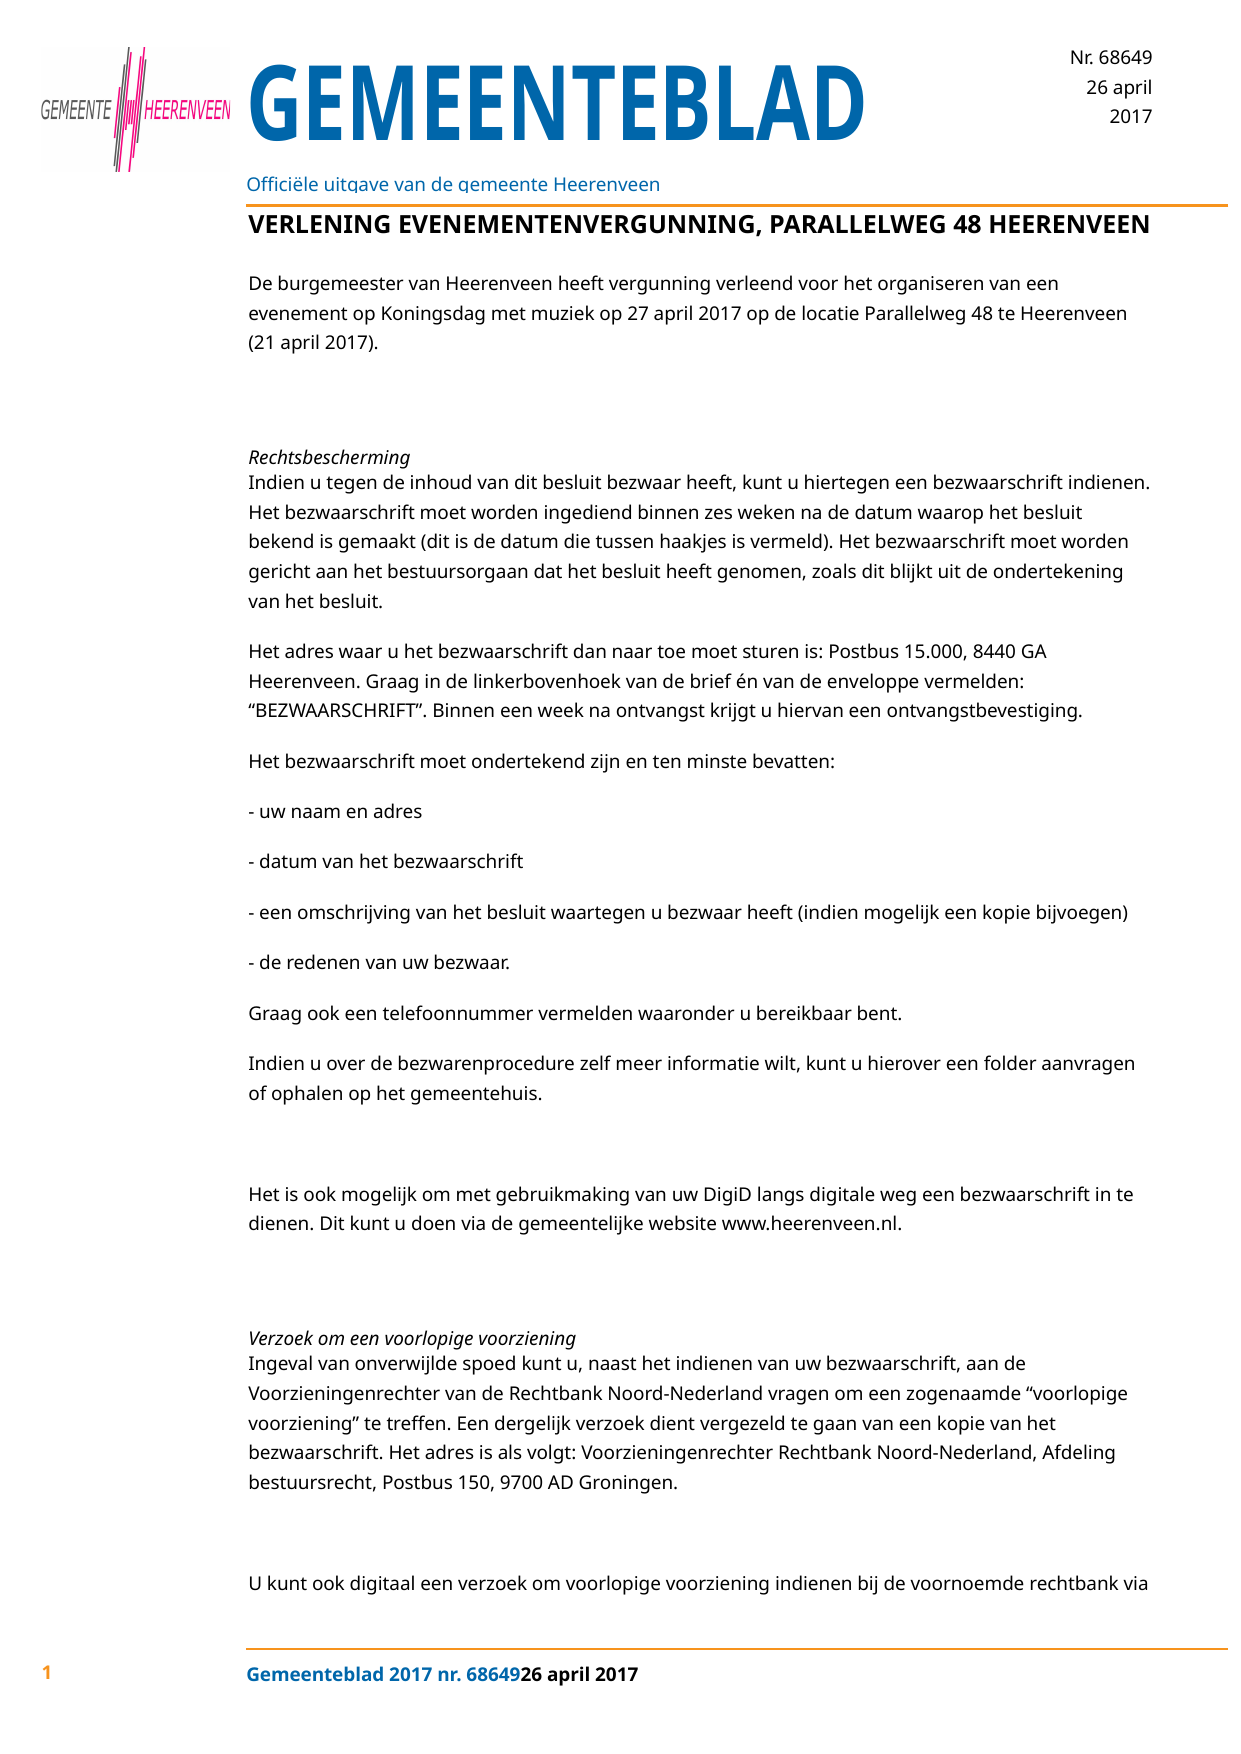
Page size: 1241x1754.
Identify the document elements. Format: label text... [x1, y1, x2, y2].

text VERLENING EVENEMENTENVERGUNNING, PARALLELWEG 48 HEERENVEEN [248, 207, 1152, 241]
text Rechtsbescherming [248, 444, 1152, 469]
text - uw naam en adres [248, 798, 1152, 824]
text - een omschrijving van het besluit waartegen u bezwaar heeft (indien mogelijk een kopie bijvoegen) [248, 899, 1152, 925]
text Verzoek om een voorlopige voorziening [248, 1325, 1152, 1351]
text Het bezwaarschrift moet ondertekend zijn en ten minste bevatten: [248, 748, 1152, 774]
text Het is ook mogelijk om met gebruikmaking van uw DigiD langs digitale weg een bezwaarschrift in te dienen. Dit kunt u doen via de gemeentelijke website www.heerenveen.nl. [248, 1181, 1152, 1236]
text De burgemeester van Heerenveen heeft vergunning verleend voor het organiseren van een evenement op Koningsdag met muziek op 27 april 2017 op de locatie Parallelweg 48 te Heerenveen (21 april 2017). [248, 270, 1152, 355]
text - de redenen van uw bezwaar. [248, 949, 1152, 975]
text Graag ook een telefoonnummer vermelden waaronder u bereikbaar bent. [248, 1000, 1152, 1026]
text Indien u tegen de inhoud van dit besluit bezwaar heeft, kunt u hiertegen een bezwaarschrift indienen. Het bezwaarschrift moet worden ingediend binnen zes weken na de datum waarop het besluit bekend is gemaakt (dit is de datum die tussen haakjes is vermeld). Het bezwaarschrift moet worden gericht aan het bestuursorgaan dat het besluit heeft genomen, zoals dit blijkt uit de ondertekening van het besluit. [248, 469, 1152, 614]
picture [41, 47, 231, 172]
text Indien u over de bezwarenprocedure zelf meer informatie wilt, kunt u hierover een folder aanvragen of ophalen op het gemeentehuis. [248, 1050, 1152, 1106]
text - datum van het bezwaarschrift [248, 849, 1152, 874]
text U kunt ook digitaal een verzoek om voorlopige voorziening indienen bij de voornoemde rechtbank via [248, 1570, 1152, 1595]
text Het adres waar u het bezwaarschrift dan naar toe moet sturen is: Postbus 15.000, 8440 GA Heerenveen. Graag in de linkerbovenhoek van de brief én van de enveloppe vermelden: “BEZWAARSCHRIFT”. Binnen een week na ontvangst krijgt u hiervan een ontvangstbevestiging. [248, 638, 1152, 723]
text Ingeval van onverwijlde spoed kunt u, naast het indienen van uw bezwaarschrift, aan de Voorzieningenrechter van de Rechtbank Noord-Nederland vragen om een zogenaamde “voorlopige voorziening” te treffen. Een dergelijk verzoek dient vergezeld te gaan van een kopie van het bezwaarschrift. Het adres is als volgt: Voorzieningenrechter Rechtbank Noord-Nederland, Afdeling bestuursrecht, Postbus 150, 9700 AD Groningen. [248, 1351, 1152, 1494]
